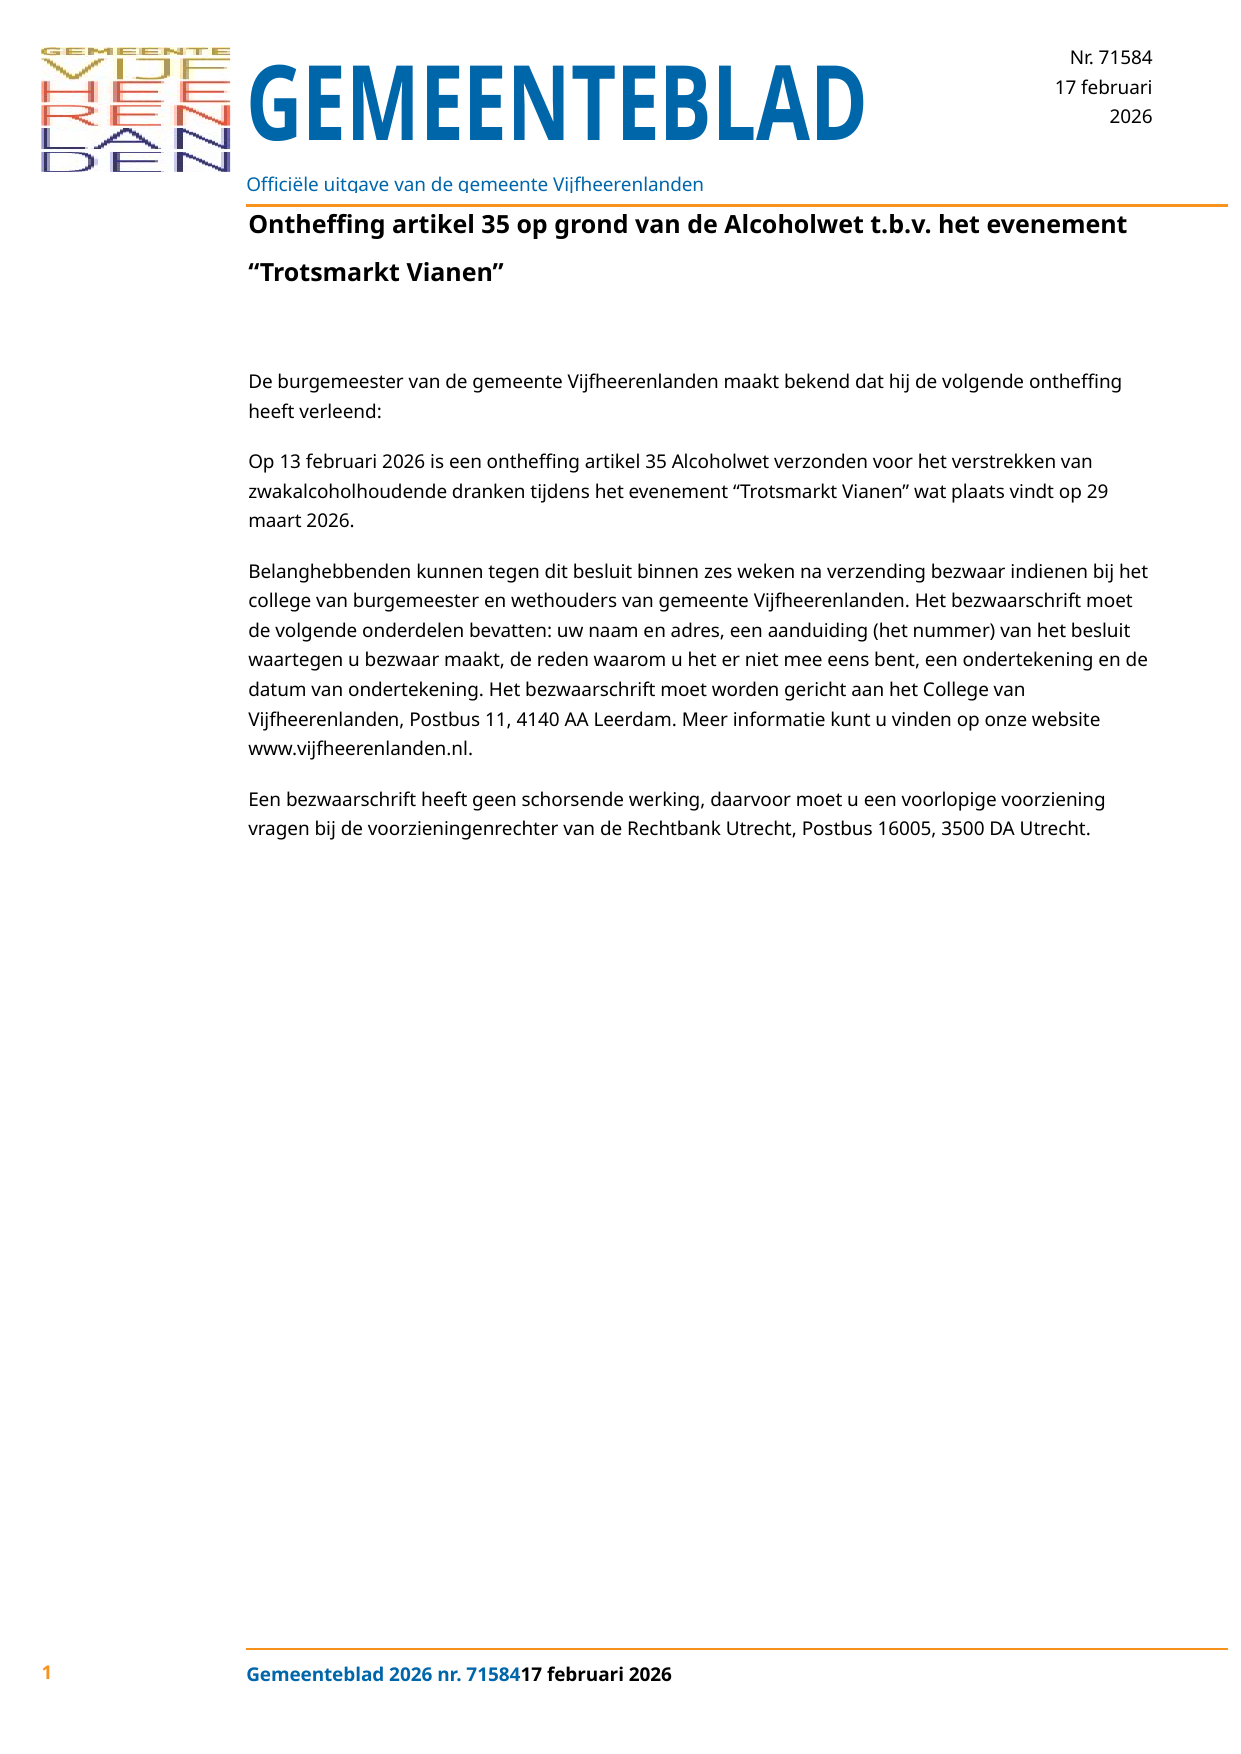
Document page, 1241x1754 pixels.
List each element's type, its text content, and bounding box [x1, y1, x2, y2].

text Op 13 februari 2026 is een ontheffing artikel 35 Alcoholwet verzonden voor het verstrekken van zwakalcoholhoudende dranken tijdens het evenement “Trotsmarkt Vianen” wat plaats vindt op 29 maart 2026. [248, 448, 1152, 533]
text Een bezwaarschrift heeft geen schorsende werking, daarvoor moet u een voorlopige voorziening vragen bij de voorzieningenrechter van de Rechtbank Utrecht, Postbus 16005, 3500 DA Utrecht. [248, 786, 1152, 841]
picture [41, 47, 231, 172]
text Ontheffing artikel 35 op grond van de Alcoholwet t.b.v. het evenement “Trotsmarkt Vianen” [248, 207, 1152, 288]
text Belanghebbenden kunnen tegen dit besluit binnen zes weken na verzending bezwaar indienen bij het college van burgemeester en wethouders van gemeente Vijfheerenlanden. Het bezwaarschrift moet de volgende onderdelen bevatten: uw naam en adres, een aanduiding (het nummer) van het besluit waartegen u bezwaar maakt, de reden waarom u het er niet mee eens bent, een ondertekening en de datum van ondertekening. Het bezwaarschrift moet worden gericht aan het College van Vijfheerenlanden, Postbus 11, 4140 AA Leerdam. Meer informatie kunt u vinden op onze website www.vijfheerenlanden.nl. [248, 558, 1152, 761]
text De burgemeester van de gemeente Vijfheerenlanden maakt bekend dat hij de volgende ontheffing heeft verleend: [248, 368, 1152, 424]
